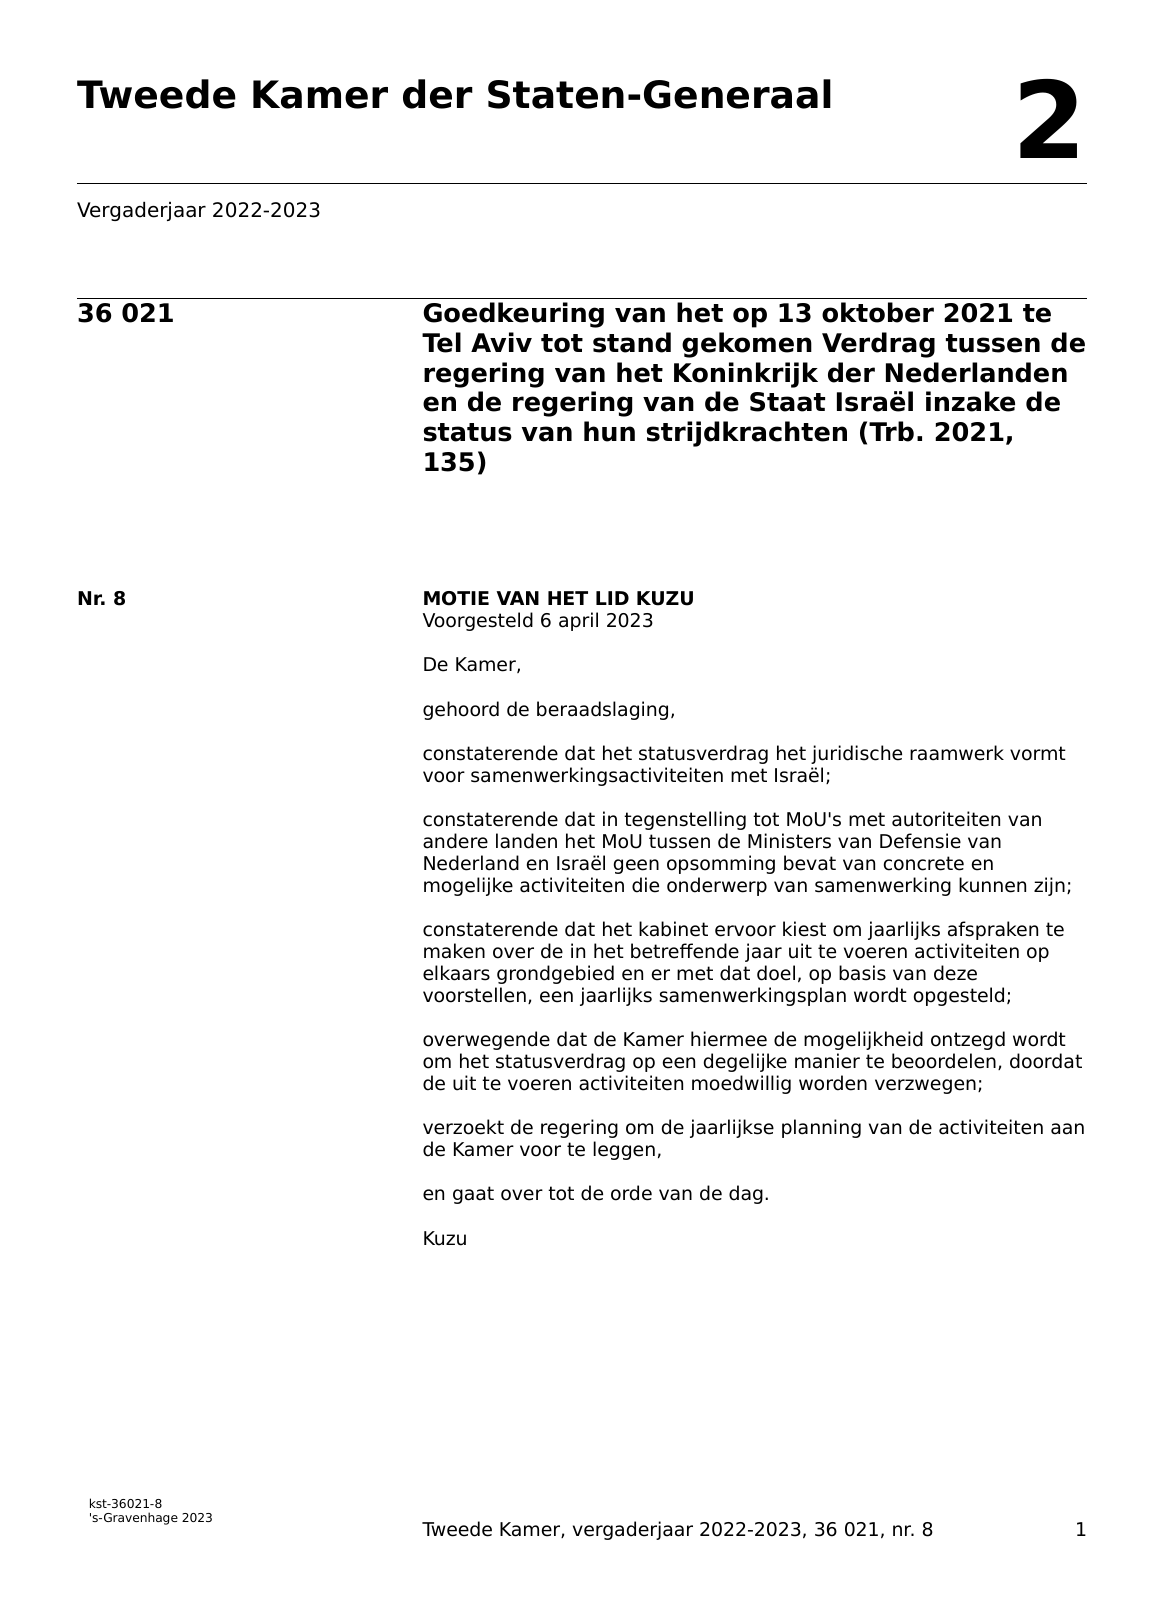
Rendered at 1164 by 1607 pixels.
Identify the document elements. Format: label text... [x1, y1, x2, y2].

text constaterende dat in tegenstelling tot MoU's met autoriteiten van andere landen het MoU tussen de Ministers van Defensie van Nederland en Israël geen opsomming bevat van concrete en mogelijke activiteiten die onderwerp van samenwerking kunnen zijn; [422, 809, 1087, 897]
text De Kamer, [422, 654, 1087, 676]
table_header 2 [886, 59, 1087, 183]
table_cell Vergaderjaar 2022-2023 [77, 184, 1087, 298]
text 's-Gravenhage 2023 [88, 1511, 323, 1525]
text en gaat over tot de orde van de dag. [422, 1183, 1087, 1205]
text verzoekt de regering om de jaarlijkse planning van de activiteiten aan de Kamer voor te leggen, [422, 1117, 1087, 1161]
text Kuzu [422, 1227, 1087, 1249]
subtitle Nr. 8 MOTIE VAN HET LID KUZU [77, 588, 1087, 610]
text gehoord de beraadslaging, [422, 698, 1087, 720]
text kst-36021-8 [88, 1497, 323, 1511]
text constaterende dat het kabinet ervoor kiest om jaarlijks afspraken te maken over de in het betreffende jaar uit te voeren activiteiten op elkaars grondgebied en er met dat doel, op basis van deze voorstellen, een jaarlijks samenwerkingsplan wordt opgesteld; [422, 919, 1087, 1007]
text overwegende dat de Kamer hiermee de mogelijkheid ontzegd wordt om het statusverdrag op een degelijke manier te beoordelen, doordat de uit te voeren activiteiten moedwillig worden verzwegen; [422, 1029, 1087, 1095]
subtitle 36 021 Goedkeuring van het op 13 oktober 2021 te Tel Aviv tot stand gekomen Verdrag tussen de regering van het Koninkrijk der Nederlanden en de regering van de Staat Israël inzake de status van hun strijdkrachten (Trb. 2021, 135) [77, 299, 1087, 477]
text Voorgesteld 6 april 2023 [422, 610, 1087, 632]
table_header Tweede Kamer der Staten-Generaal [77, 59, 886, 183]
text constaterende dat het statusverdrag het juridische raamwerk vormt voor samenwerkingsactiviteiten met Israël; [422, 743, 1087, 787]
